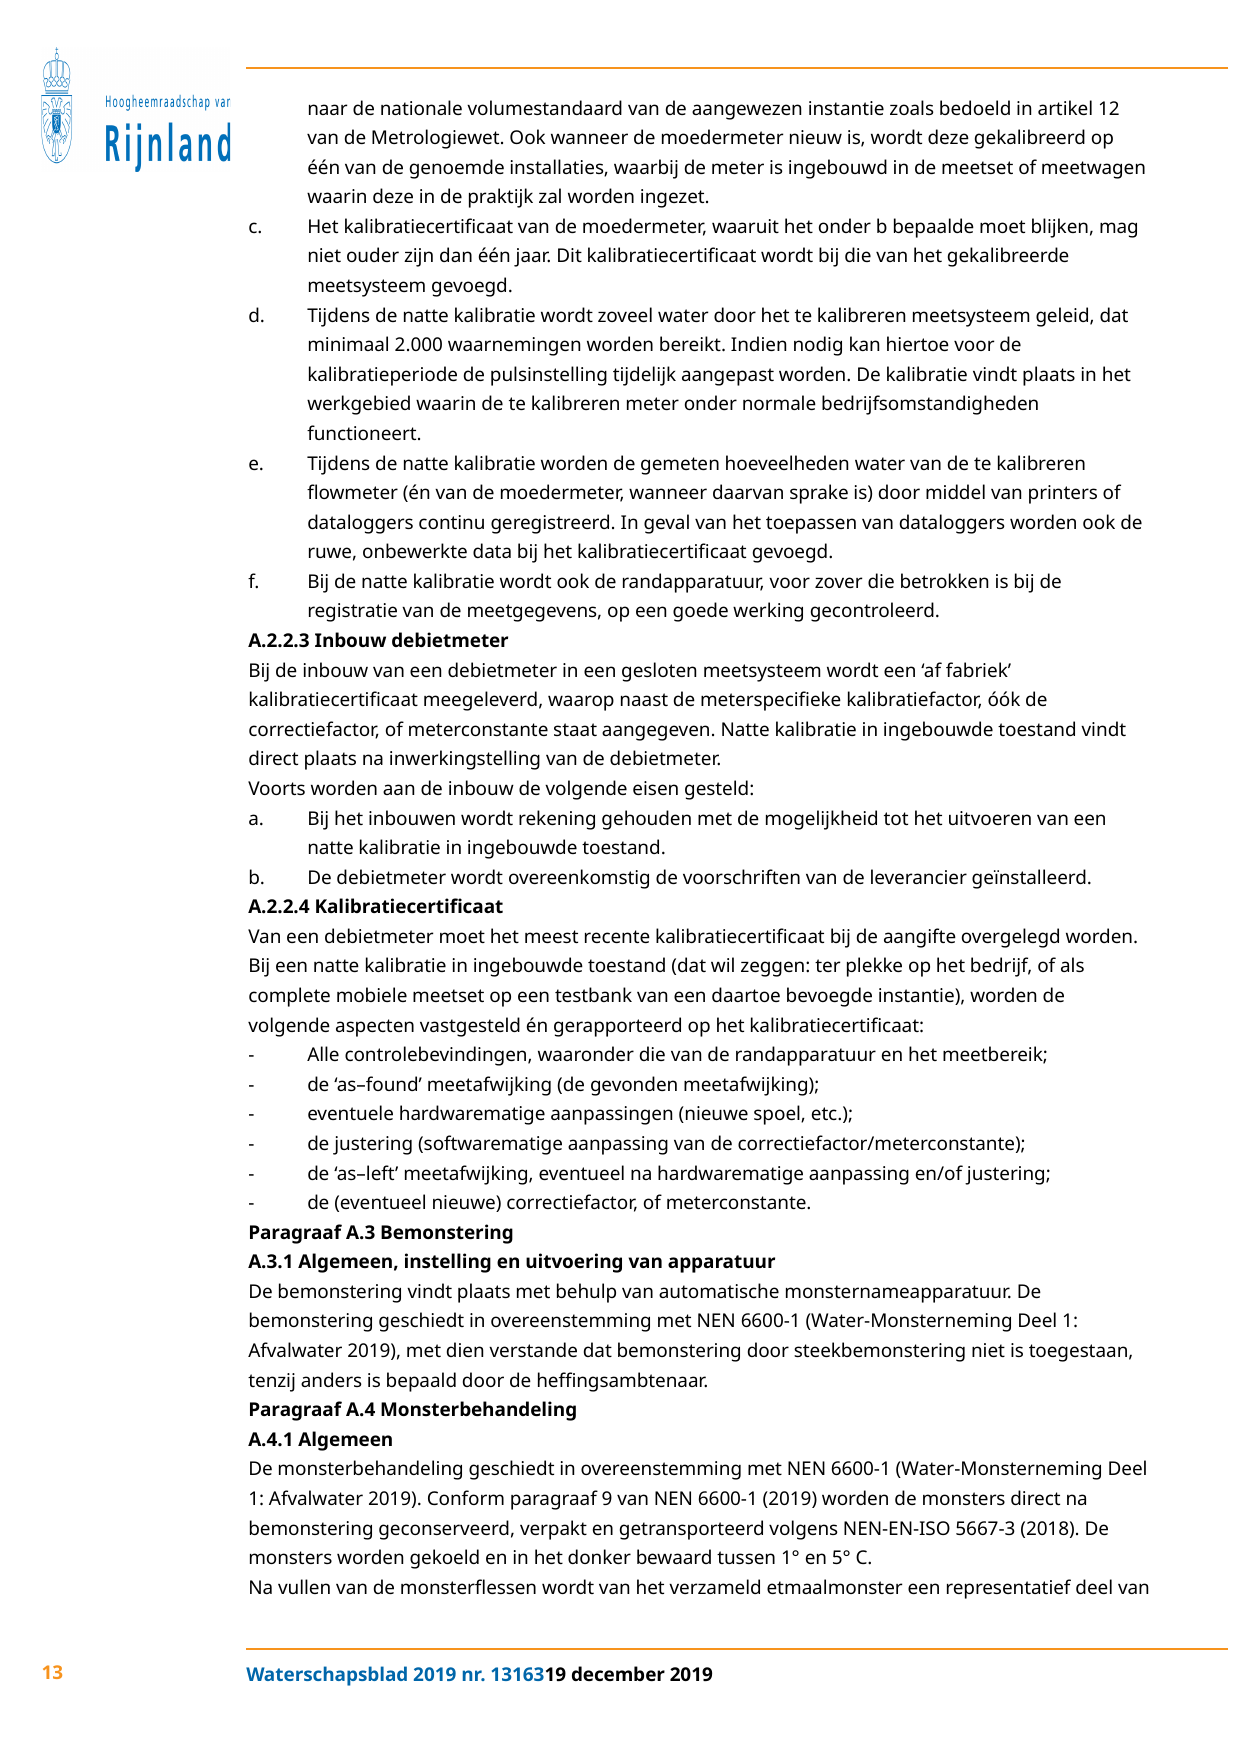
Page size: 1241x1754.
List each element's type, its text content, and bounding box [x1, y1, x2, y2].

text A.3.1 Algemeen, instelling en uitvoering van apparatuur [248, 1248, 1152, 1274]
list Alle controlebevindingen, waaronder die van de randapparatuur en het meetbereik; [248, 1041, 1152, 1067]
text A.4.1 Algemeen [248, 1426, 1152, 1452]
text Na vullen van de monsterflessen wordt van het verzameld etmaalmonster een representatief deel van [248, 1574, 1152, 1600]
text Voorts worden aan de inbouw de volgende eisen gesteld: [248, 775, 1152, 801]
text Paragraaf A.4 Monsterbehandeling [248, 1396, 1152, 1422]
list Bij de natte kalibratie wordt ook de randapparatuur, voor zover die betrokken is bij de registratie van de meetgegevens, op een goede werking gecontroleerd. [248, 568, 1152, 623]
text A.2.2.4 Kalibratiecertificaat [248, 893, 1152, 919]
list Tijdens de natte kalibratie wordt zoveel water door het te kalibreren meetsysteem geleid, dat minimaal 2.000 waarnemingen worden bereikt. Indien nodig kan hiertoe voor de kalibratieperiode de pulsinstelling tijdelijk aangepast worden. De kalibratie vindt plaats in het werkgebied waarin de te kalibreren meter onder normale bedrijfsomstandigheden functioneert. [248, 302, 1152, 446]
text Paragraaf A.3 Bemonstering [248, 1219, 1152, 1245]
text De bemonstering vindt plaats met behulp van automatische monsternameapparatuur. De bemonstering geschiedt in overeenstemming met NEN 6600-1 (Water-Monsterneming Deel 1: Afvalwater 2019), met dien verstande dat bemonstering door steekbemonstering niet is toegestaan, tenzij anders is bepaald door de heffingsambtenaar. [248, 1278, 1152, 1393]
list eventuele hardwarematige aanpassingen (nieuwe spoel, etc.); [248, 1101, 1152, 1126]
text Bij de inbouw van een debietmeter in een gesloten meetsysteem wordt een ‘af fabriek’ kalibratiecertificaat meegeleverd, waarop naast de meterspecifieke kalibratiefactor, óók de correctiefactor, of meterconstante staat aangegeven. Natte kalibratie in ingebouwde toestand vindt direct plaats na inwerkingstelling van de debietmeter. [248, 657, 1152, 771]
list de justering (softwarematige aanpassing van de correctiefactor/meterconstante); [248, 1130, 1152, 1156]
list De debietmeter wordt overeenkomstig de voorschriften van de leverancier geïnstalleerd. [248, 864, 1152, 890]
text Van een debietmeter moet het meest recente kalibratiecertificaat bij de aangifte overgelegd worden. Bij een natte kalibratie in ingebouwde toestand (dat wil zeggen: ter plekke op het bedrijf, of als complete mobiele meetset op een testbank van een daartoe bevoegde instantie), worden de volgende aspecten vastgesteld én gerapporteerd op het kalibratiecertificaat: [248, 923, 1152, 1038]
list Tijdens de natte kalibratie worden de gemeten hoeveelheden water van de te kalibreren flowmeter (én van de moedermeter, wanneer daarvan sprake is) door middel van printers of dataloggers continu geregistreerd. In geval van het toepassen van dataloggers worden ook de ruwe, onbewerkte data bij het kalibratiecertificaat gevoegd. [248, 450, 1152, 564]
list Bij het inbouwen wordt rekening gehouden met de mogelijkheid tot het uitvoeren van een natte kalibratie in ingebouwde toestand. [248, 805, 1152, 860]
text A.2.2.3 Inbouw debietmeter [248, 627, 1152, 653]
list de (eventueel nieuwe) correctiefactor, of meterconstante. [248, 1189, 1152, 1215]
list de ‘as–found’ meetafwijking (de gevonden meetafwijking); [248, 1071, 1152, 1097]
text De monsterbehandeling geschiedt in overeenstemming met NEN 6600-1 (Water-Monsterneming Deel 1: Afvalwater 2019). Conform paragraaf 9 van NEN 6600-1 (2019) worden de monsters direct na bemonstering geconserveerd, verpakt en getransporteerd volgens NEN-EN-ISO 5667-3 (2018). De monsters worden gekoeld en in het donker bewaard tussen 1° en 5° C. [248, 1456, 1152, 1570]
list de ‘as–left’ meetafwijking, eventueel na hardwarematige aanpassing en/of justering; [248, 1160, 1152, 1186]
list Het kalibratiecertificaat van de moedermeter, waaruit het onder b bepaalde moet blijken, mag niet ouder zijn dan één jaar. Dit kalibratiecertificaat wordt bij die van het gekalibreerde meetsysteem gevoegd. [248, 213, 1152, 298]
list naar de nationale volumestandaard van de aangewezen instantie zoals bedoeld in artikel 12 van de Metrologiewet. Ook wanneer de moedermeter nieuw is, wordt deze gekalibreerd op één van de genoemde installaties, waarbij de meter is ingebouwd in de meetset of meetwagen waarin deze in de praktijk zal worden ingezet. [248, 95, 1152, 209]
picture [41, 47, 231, 172]
